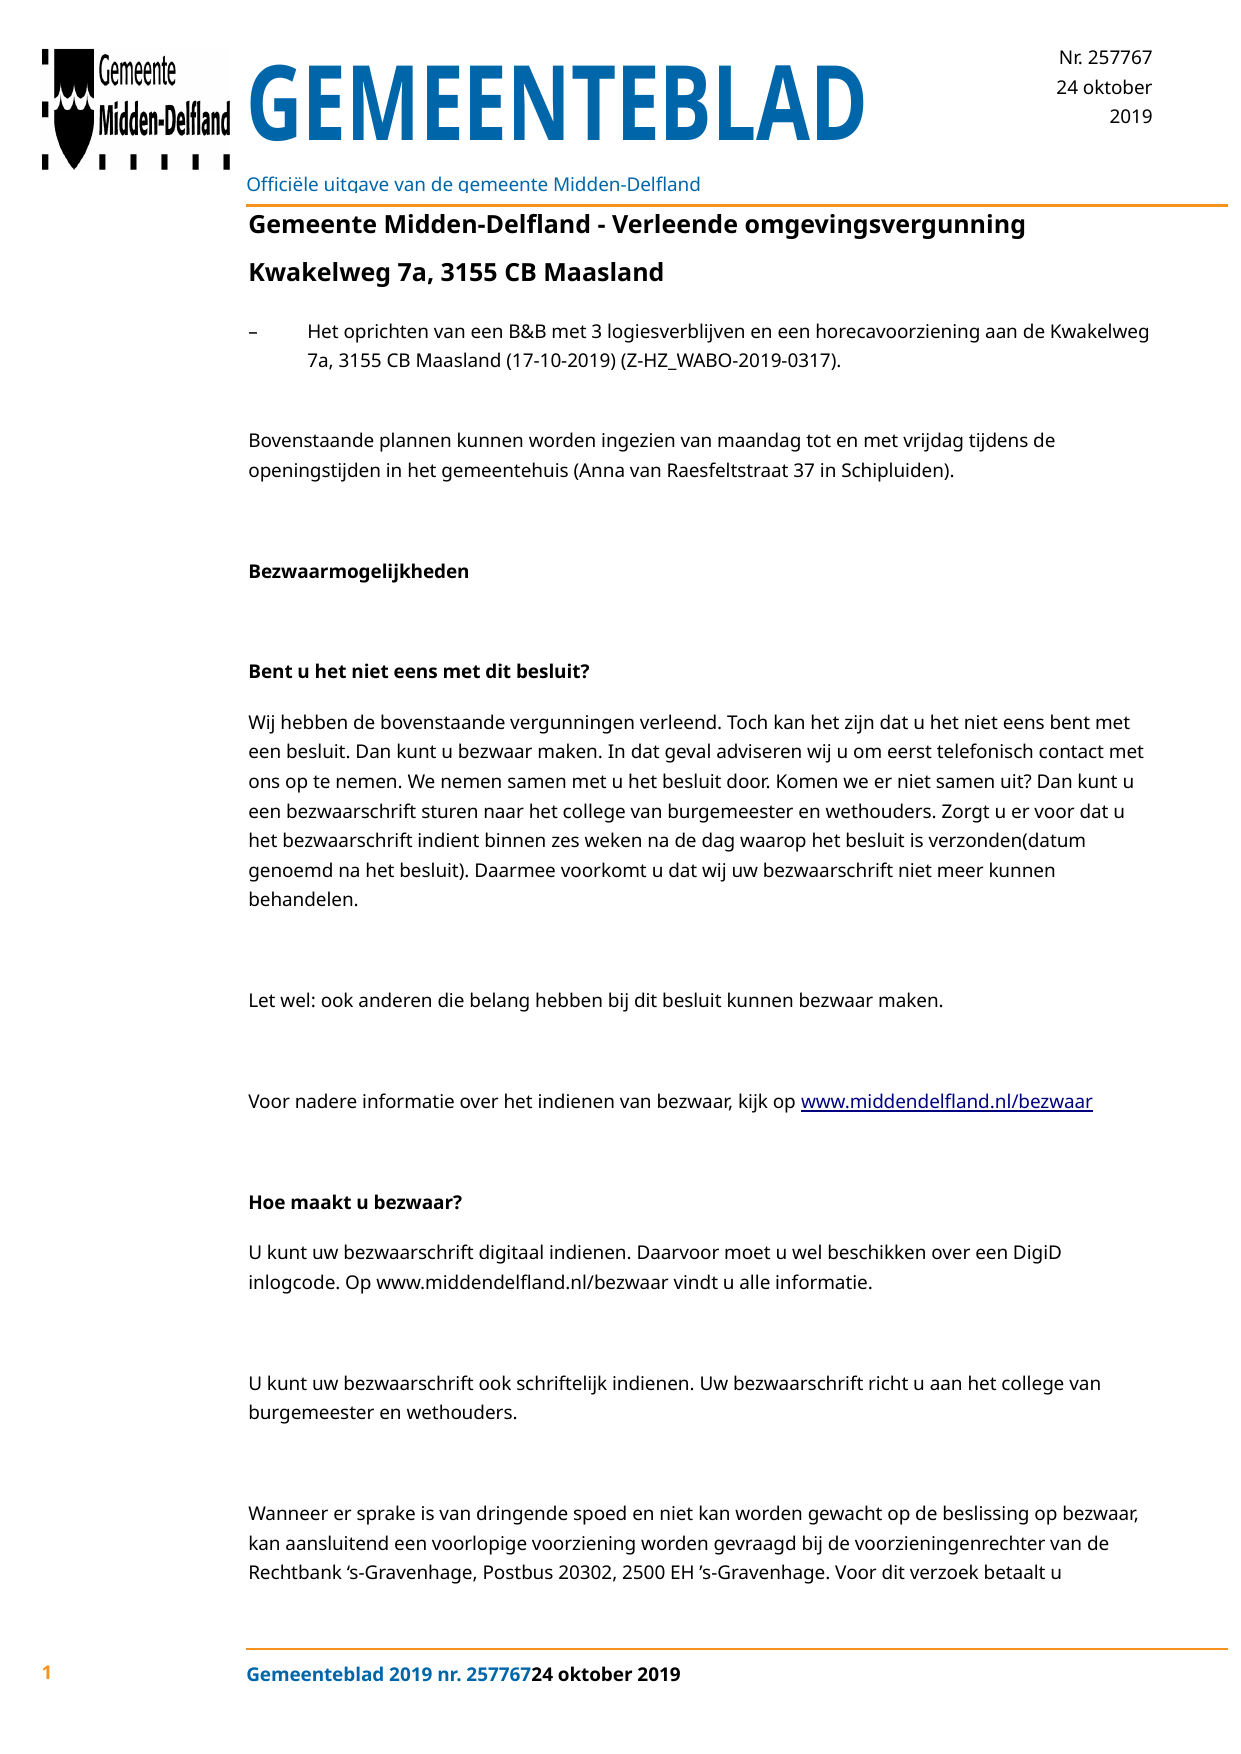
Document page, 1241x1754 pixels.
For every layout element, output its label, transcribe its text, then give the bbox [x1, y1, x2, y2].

text Let wel: ook anderen die belang hebben bij dit besluit kunnen bezwaar maken. [248, 987, 1152, 1013]
text Wij hebben de bovenstaande vergunningen verleend. Toch kan het zijn dat u het niet eens bent met een besluit. Dan kunt u bezwaar maken. In dat geval adviseren wij u om eerst telefonisch contact met ons op te nemen. We nemen samen met u het besluit door. Komen we er niet samen uit? Dan kunt u een bezwaarschrift sturen naar het college van burgemeester en wethouders. Zorgt u er voor dat u het bezwaarschrift indient binnen zes weken na de dag waarop het besluit is verzonden(datum genoemd na het besluit). Daarmee voorkomt u dat wij uw bezwaarschrift niet meer kunnen behandelen. [248, 709, 1152, 912]
text Wanneer er sprake is van dringende spoed en niet kan worden gewacht op de beslissing op bezwaar, kan aansluitend een voorlopige voorziening worden gevraagd bij de voorzieningenrechter van de Rechtbank ‘s-Gravenhage, Postbus 20302, 2500 EH ’s-Gravenhage. Voor dit verzoek betaalt u [248, 1500, 1152, 1585]
text Bent u het niet eens met dit besluit? [248, 659, 1152, 684]
text U kunt uw bezwaarschrift digitaal indienen. Daarvoor moet u wel beschikken over een DigiD inlogcode. Op www.middendelfland.nl/bezwaar vindt u alle informatie. [248, 1239, 1152, 1295]
picture [41, 47, 231, 172]
text Bezwaarmogelijkheden [248, 558, 1152, 584]
text Voor nadere informatie over het indienen van bezwaar, kijk op www.middendelfland.nl/bezwaar [248, 1088, 1152, 1114]
text Hoe maakt u bezwaar? [248, 1189, 1152, 1215]
text U kunt uw bezwaarschrift ook schriftelijk indienen. Uw bezwaarschrift richt u aan het college van burgemeester en wethouders. [248, 1370, 1152, 1425]
text Bovenstaande plannen kunnen worden ingezien van maandag tot en met vrijdag tijdens de openingstijden in het gemeentehuis (Anna van Raesfeltstraat 37 in Schipluiden). [248, 427, 1152, 483]
text Gemeente Midden-Delfland - Verleende omgevingsvergunning Kwakelweg 7a, 3155 CB Maasland [248, 207, 1152, 288]
list Het oprichten van een B&B met 3 logiesverblijven en een horecavoorziening aan de Kwakelweg 7a, 3155 CB Maasland (17-10-2019) (Z-HZ_WABO-2019-0317). [248, 318, 1152, 373]
